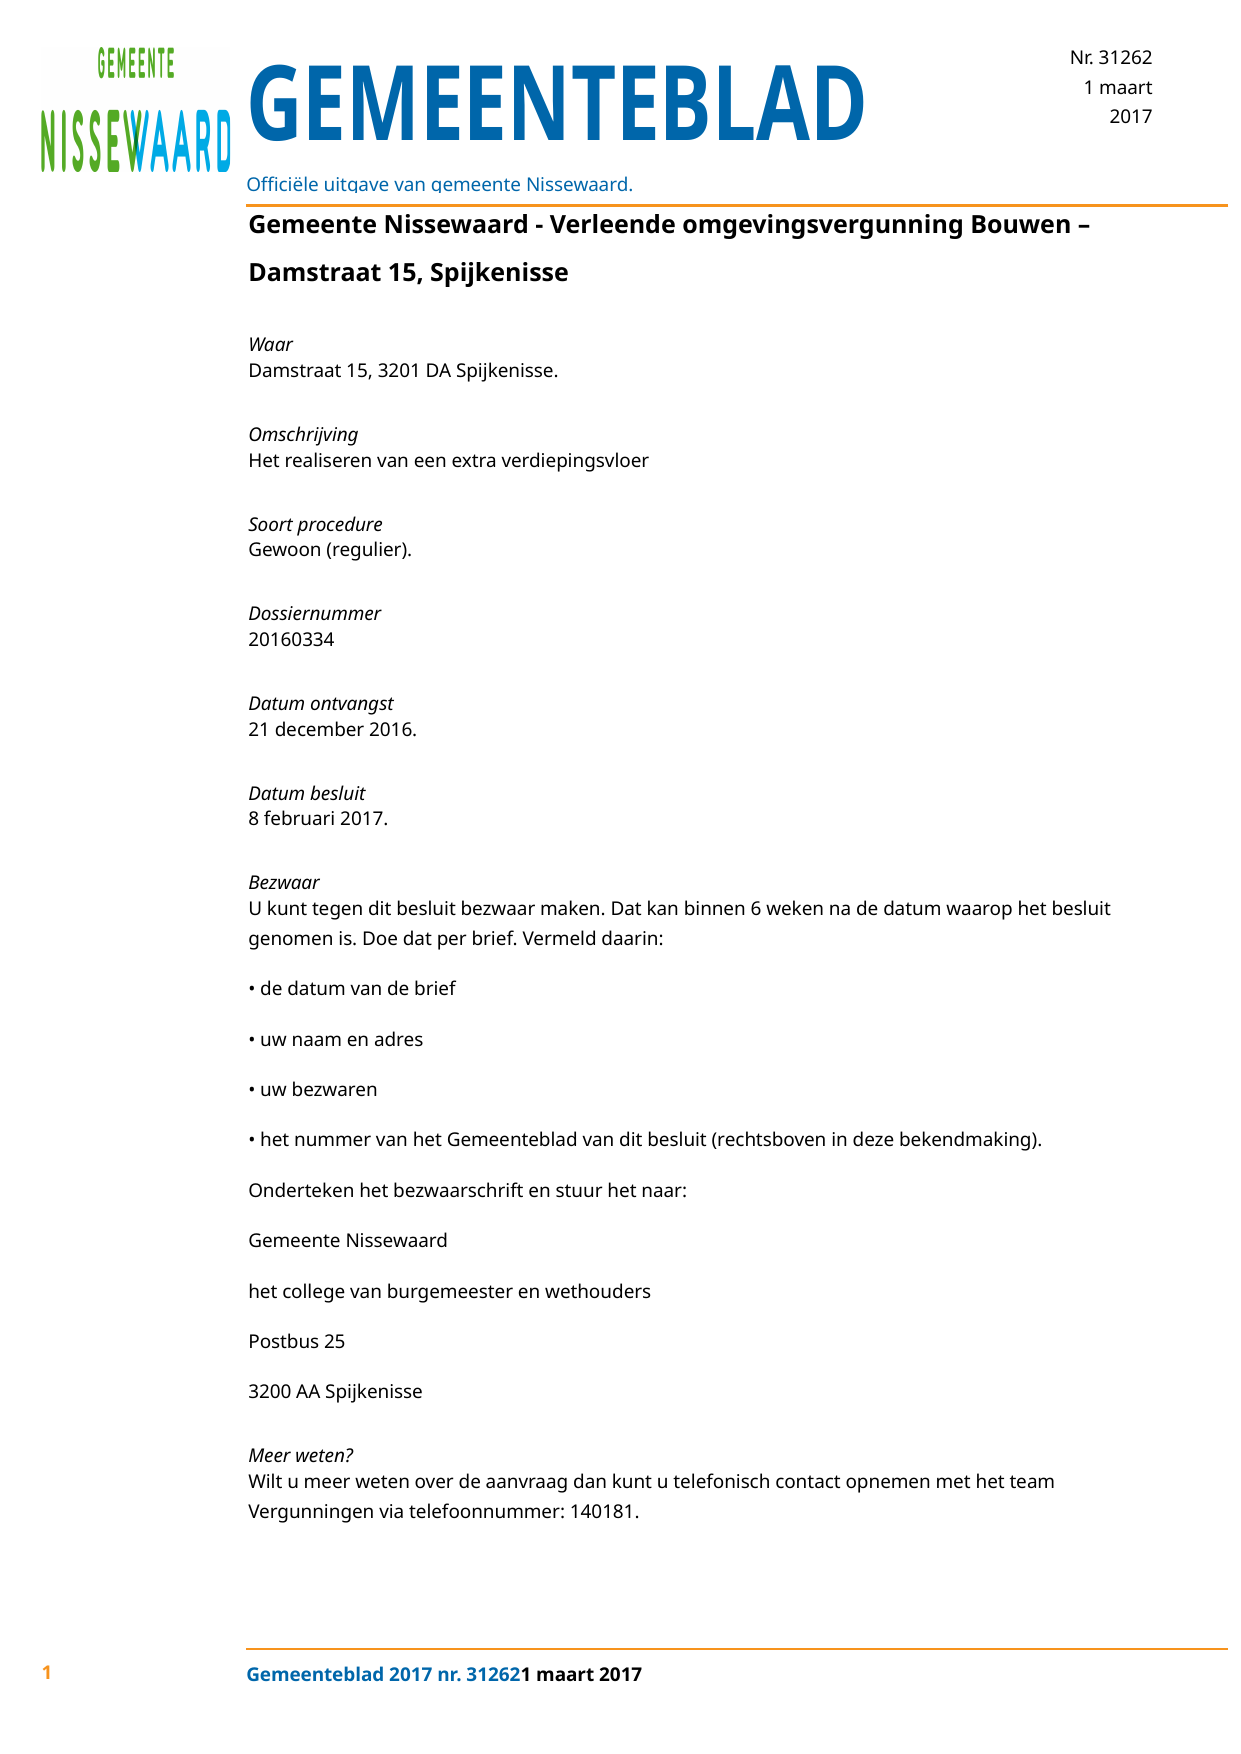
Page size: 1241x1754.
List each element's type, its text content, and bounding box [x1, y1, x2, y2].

text Gewoon (regulier). [248, 537, 1152, 562]
text Waar [248, 331, 1152, 357]
text Omschrijving [248, 421, 1152, 447]
text Damstraat 15, 3201 DA Spijkenisse. [248, 357, 1152, 383]
picture [201, 122, 206, 138]
text Onderteken het bezwaarschrift en stuur het naar: [248, 1177, 1152, 1203]
text Gemeente Nissewaard [248, 1227, 1152, 1253]
text Soort procedure [248, 511, 1152, 537]
text • de datum van de brief [248, 975, 1152, 1001]
text Meer weten? [248, 1443, 1152, 1468]
text • uw bezwaren [248, 1076, 1152, 1102]
text Datum ontvangst [248, 690, 1152, 716]
text • het nummer van het Gemeenteblad van dit besluit (rechtsboven in deze bekendmaking). [248, 1127, 1152, 1152]
text U kunt tegen dit besluit bezwaar maken. Dat kan binnen 6 weken na de datum waarop het besluit genomen is. Doe dat per brief. Vermeld daarin: [248, 895, 1152, 951]
text Datum besluit [248, 780, 1152, 806]
text Het realiseren van een extra verdiepingsvloer [248, 447, 1152, 473]
text 20160334 [248, 626, 1152, 652]
picture [200, 151, 206, 172]
text Dossiernummer [248, 601, 1152, 626]
text Postbus 25 [248, 1328, 1152, 1354]
picture [222, 122, 227, 160]
text Bezwaar [248, 869, 1152, 895]
text 8 februari 2017. [248, 806, 1152, 831]
picture [154, 157, 165, 172]
text Gemeente Nissewaard - Verleende omgevingsvergunning Bouwen – Damstraat 15, Spijkenisse [248, 207, 1152, 288]
text het college van burgemeester en wethouders [248, 1278, 1152, 1303]
text • uw naam en adres [248, 1026, 1152, 1051]
text 21 december 2016. [248, 716, 1152, 742]
picture [176, 157, 187, 172]
text 3200 AA Spijkenisse [248, 1379, 1152, 1404]
picture [41, 47, 231, 172]
text Wilt u meer weten over de aanvraag dan kunt u telefonisch contact opnemen met het team Vergunningen via telefoonnummer: 140181. [248, 1468, 1152, 1524]
